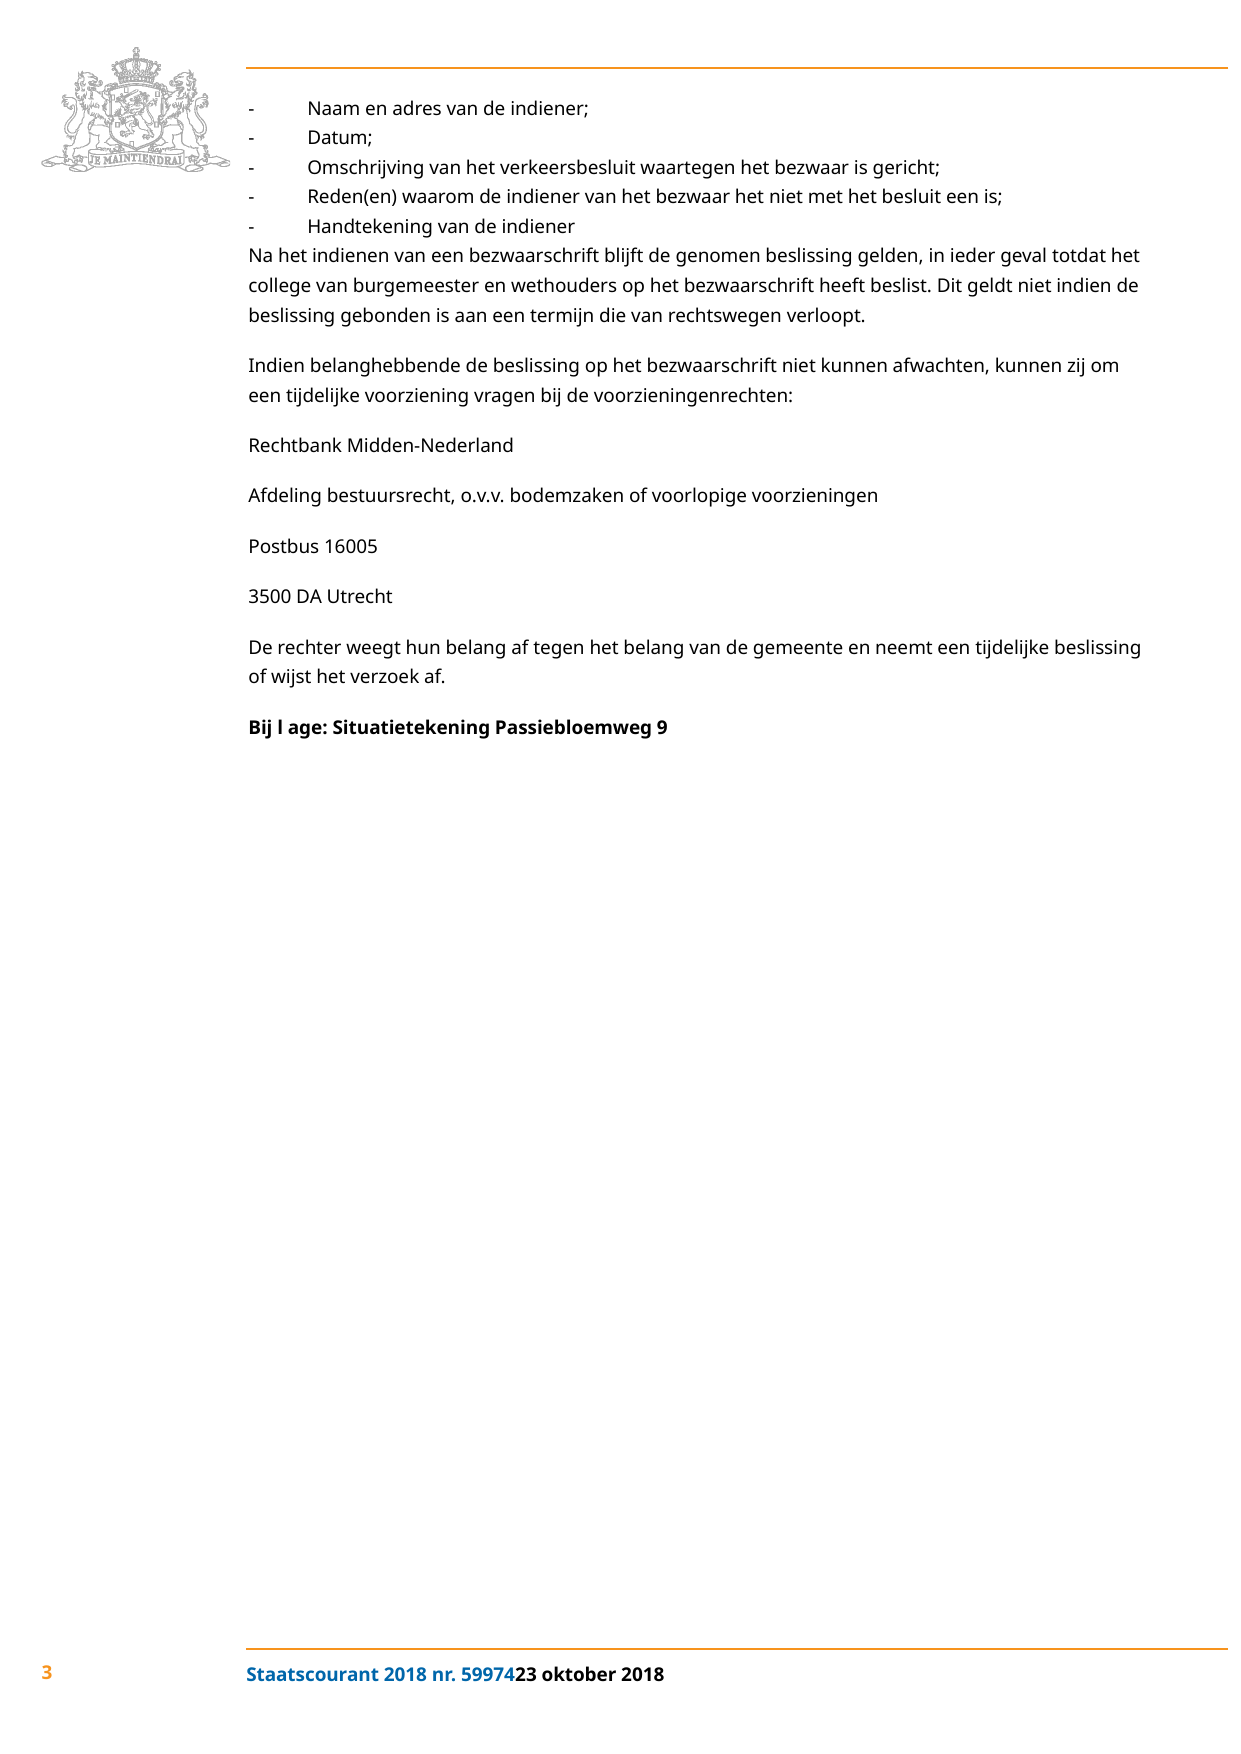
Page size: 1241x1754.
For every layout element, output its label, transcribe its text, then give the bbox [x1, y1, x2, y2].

text Indien belanghebbende de beslissing op het bezwaarschrift niet kunnen afwachten, kunnen zij om een tijdelijke voorziening vragen bij de voorzieningenrechten: [248, 352, 1152, 408]
list Naam en adres van de indiener; [248, 95, 1152, 121]
text Postbus 16005 [248, 533, 1152, 559]
text 3500 DA Utrecht [248, 583, 1152, 609]
text Bij l age: Situatietekening Passiebloemweg 9 [248, 714, 1152, 740]
text Afdeling bestuursrecht, o.v.v. bodemzaken of voorlopige voorzieningen [248, 483, 1152, 508]
list Omschrijving van het verkeersbesluit waartegen het bezwaar is gericht; [248, 154, 1152, 180]
text Na het indienen van een bezwaarschrift blijft de genomen beslissing gelden, in ieder geval totdat het college van burgemeester en wethouders op het bezwaarschrift heeft beslist. Dit geldt niet indien de beslissing gebonden is aan een termijn die van rechtswegen verloopt. [248, 243, 1152, 328]
list Reden(en) waarom de indiener van het bezwaar het niet met het besluit een is; [248, 183, 1152, 209]
text De rechter weegt hun belang af tegen het belang van de gemeente en neemt een tijdelijke beslissing of wijst het verzoek af. [248, 634, 1152, 689]
picture [41, 47, 231, 172]
list Handtekening van de indiener [248, 213, 1152, 239]
text Rechtbank Midden-Nederland [248, 432, 1152, 458]
list Datum; [248, 124, 1152, 150]
